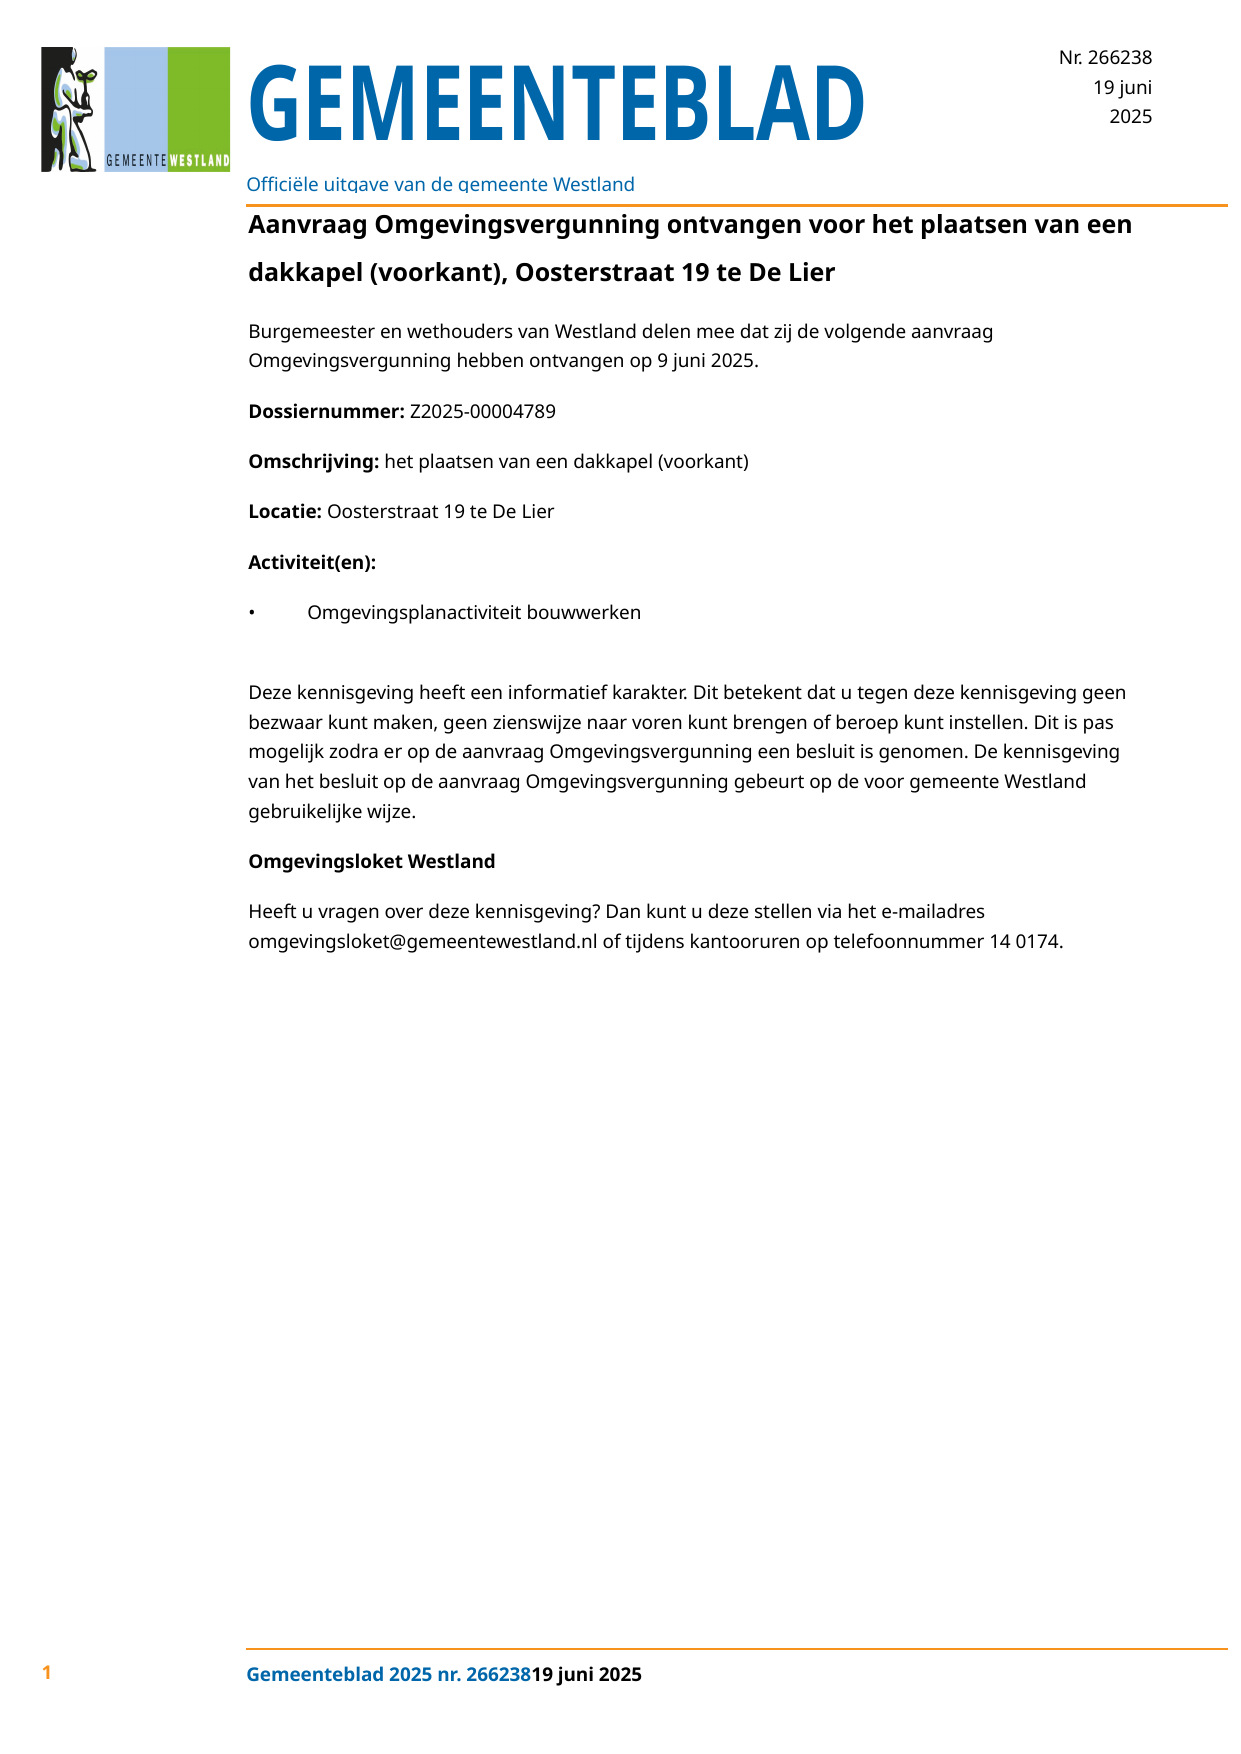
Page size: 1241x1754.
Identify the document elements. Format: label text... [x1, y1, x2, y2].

text Activiteit(en): [248, 549, 1152, 575]
text Dossiernummer: Z2025-00004789 [248, 398, 1152, 424]
text Heeft u vragen over deze kennisgeving? Dan kunt u deze stellen via het e-mailadres omgevingsloket@gemeentewestland.nl of tijdens kantooruren op telefoonnummer 14 0174. [248, 899, 1152, 954]
picture [41, 47, 231, 172]
text Locatie: Oosterstraat 19 te De Lier [248, 499, 1152, 524]
text Aanvraag Omgevingsvergunning ontvangen voor het plaatsen van een dakkapel (voorkant), Oosterstraat 19 te De Lier [248, 207, 1152, 288]
text Omschrijving: het plaatsen van een dakkapel (voorkant) [248, 448, 1152, 474]
text Burgemeester en wethouders van Westland delen mee dat zij de volgende aanvraag Omgevingsvergunning hebben ontvangen op 9 juni 2025. [248, 318, 1152, 373]
list Omgevingsplanactiviteit bouwwerken [248, 599, 1152, 625]
text Deze kennisgeving heeft een informatief karakter. Dit betekent dat u tegen deze kennisgeving geen bezwaar kunt maken, geen zienswijze naar voren kunt brengen of beroep kunt instellen. Dit is pas mogelijk zodra er op de aanvraag Omgevingsvergunning een besluit is genomen. De kennisgeving van het besluit op de aanvraag Omgevingsvergunning gebeurt op de voor gemeente Westland gebruikelijke wijze. [248, 679, 1152, 824]
text Omgevingsloket Westland [248, 848, 1152, 874]
